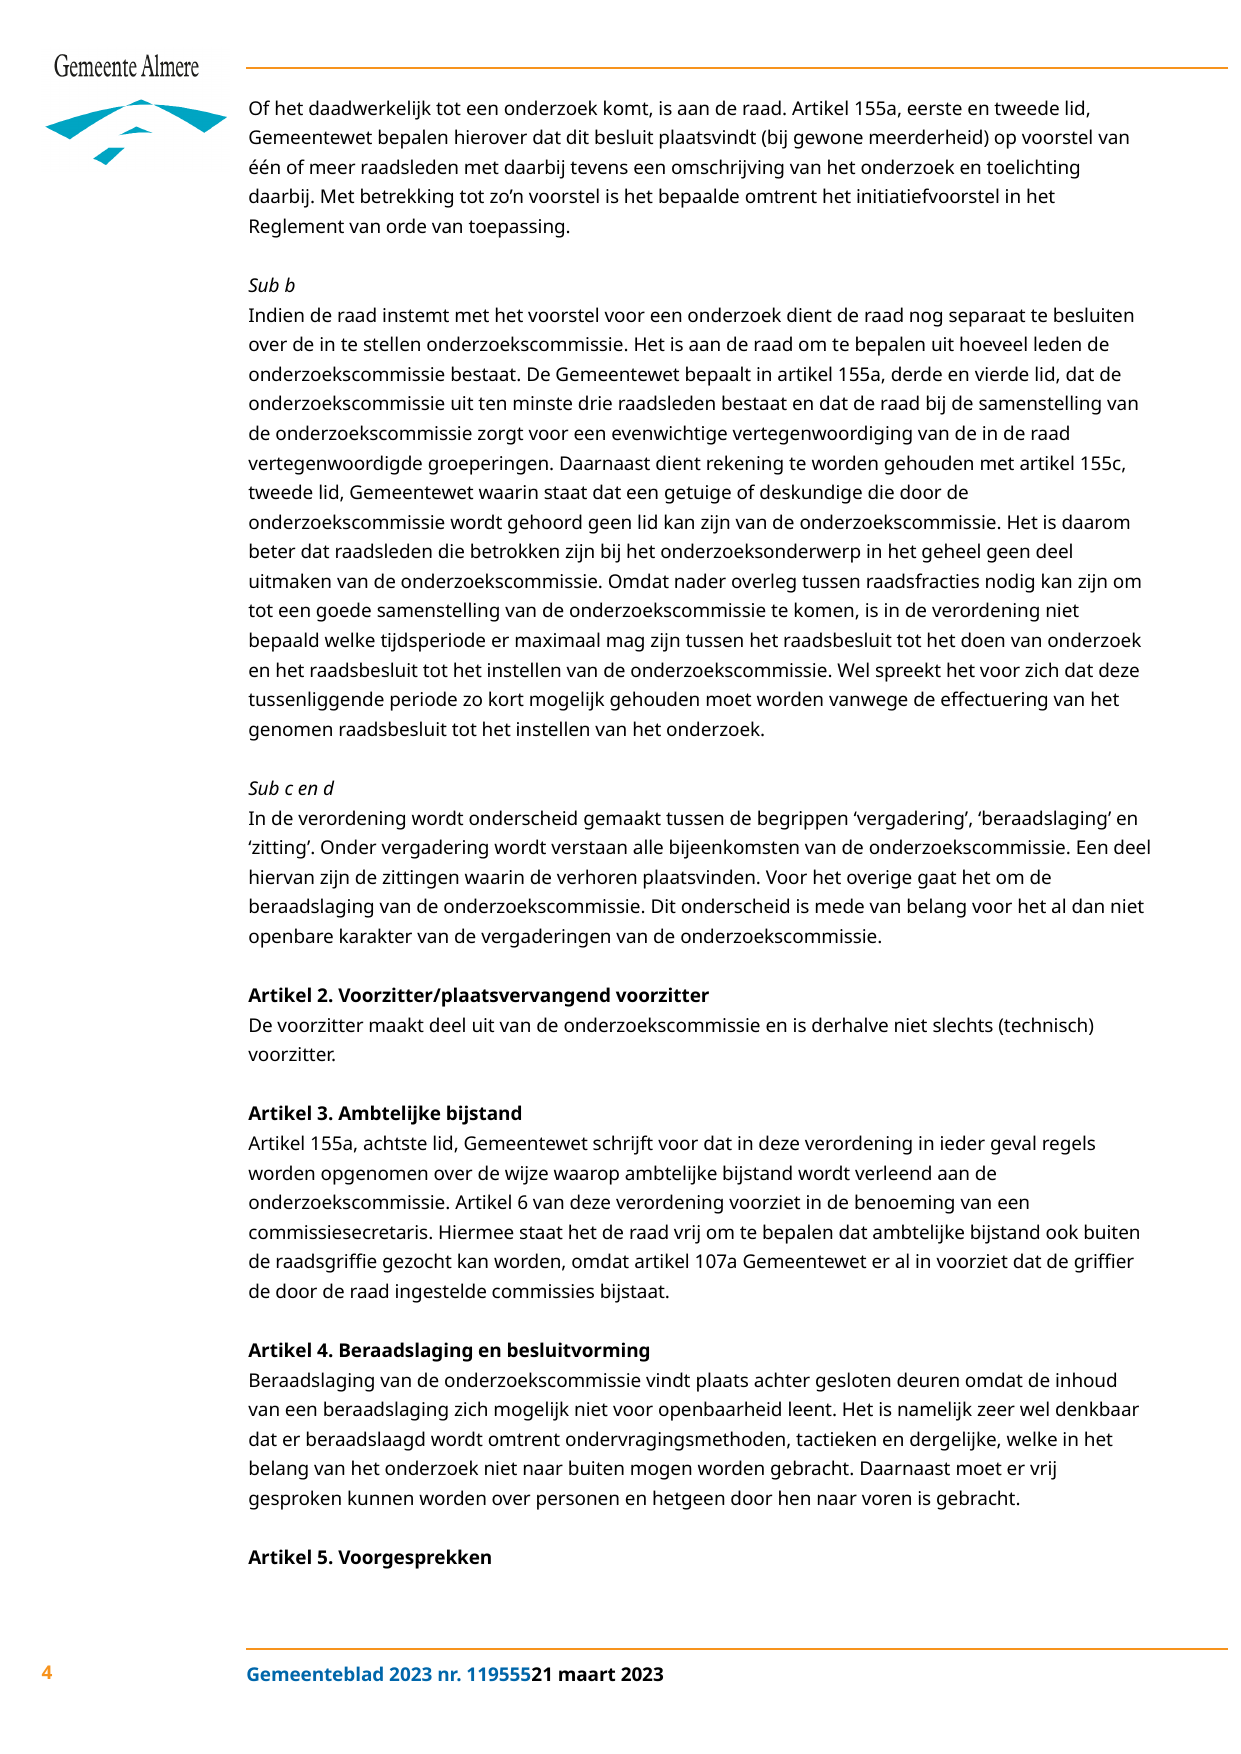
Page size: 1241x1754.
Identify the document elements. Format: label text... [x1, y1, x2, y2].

text Beraadslaging van de onderzoekscommissie vindt plaats achter gesloten deuren omdat de inhoud van een beraadslaging zich mogelijk niet voor openbaarheid leent. Het is namelijk zeer wel denkbaar dat er beraadslaagd wordt omtrent ondervragingsmethoden, tactieken en dergelijke, welke in het belang van het onderzoek niet naar buiten mogen worden gebracht. Daarnaast moet er vrij gesproken kunnen worden over personen en hetgeen door hen naar voren is gebracht. [248, 1367, 1152, 1511]
text Artikel 155a, achtste lid, Gemeentewet schrijft voor dat in deze verordening in ieder geval regels worden opgenomen over de wijze waarop ambtelijke bijstand wordt verleend aan de onderzoekscommissie. Artikel 6 van deze verordening voorziet in de benoeming van een commissiesecretaris. Hiermee staat het de raad vrij om te bepalen dat ambtelijke bijstand ook buiten de raadsgriffie gezocht kan worden, omdat artikel 107a Gemeentewet er al in voorziet dat de griffier de door de raad ingestelde commissies bijstaat. [248, 1130, 1152, 1304]
text Indien de raad instemt met het voorstel voor een onderzoek dient de raad nog separaat te besluiten over de in te stellen onderzoekscommissie. Het is aan de raad om te bepalen uit hoeveel leden de onderzoekscommissie bestaat. De Gemeentewet bepaalt in artikel 155a, derde en vierde lid, dat de onderzoekscommissie uit ten minste drie raadsleden bestaat en dat de raad bij de samenstelling van de onderzoekscommissie zorgt voor een evenwichtige vertegenwoordiging van de in de raad vertegenwoordigde groeperingen. Daarnaast dient rekening te worden gehouden met artikel 155c, tweede lid, Gemeentewet waarin staat dat een getuige of deskundige die door de onderzoekscommissie wordt gehoord geen lid kan zijn van de onderzoekscommissie. Het is daarom beter dat raadsleden die betrokken zijn bij het onderzoeksonderwerp in het geheel geen deel uitmaken van de onderzoekscommissie. Omdat nader overleg tussen raadsfracties nodig kan zijn om tot een goede samenstelling van de onderzoekscommissie te komen, is in de verordening niet bepaald welke tijdsperiode er maximaal mag zijn tussen het raadsbesluit tot het doen van onderzoek en het raadsbesluit tot het instellen van de onderzoekscommissie. Wel spreekt het voor zich dat deze tussenliggende periode zo kort mogelijk gehouden moet worden vanwege de effectuering van het genomen raadsbesluit tot het instellen van het onderzoek. [248, 302, 1152, 742]
text Artikel 3. Ambtelijke bijstand [248, 1101, 1152, 1126]
text Sub c en d [248, 775, 1152, 801]
text Artikel 2. Voorzitter/plaatsvervangend voorzitter [248, 982, 1152, 1008]
text In de verordening wordt onderscheid gemaakt tussen de begrippen ‘vergadering’, ‘beraadslaging’ en ‘zitting’. Onder vergadering wordt verstaan alle bijeenkomsten van de onderzoekscommissie. Een deel hiervan zijn de zittingen waarin de verhoren plaatsvinden. Voor het overige gaat het om de beraadslaging van de onderzoekscommissie. Dit onderscheid is mede van belang voor het al dan niet openbare karakter van de vergaderingen van de onderzoekscommissie. [248, 805, 1152, 949]
text Artikel 5. Voorgesprekken [248, 1544, 1152, 1570]
text De voorzitter maakt deel uit van de onderzoekscommissie en is derhalve niet slechts (technisch) voorzitter. [248, 1012, 1152, 1067]
picture [41, 47, 231, 172]
text Sub b [248, 272, 1152, 298]
text Artikel 4. Beraadslaging en besluitvorming [248, 1337, 1152, 1363]
text Of het daadwerkelijk tot een onderzoek komt, is aan de raad. Artikel 155a, eerste en tweede lid, Gemeentewet bepalen hierover dat dit besluit plaatsvindt (bij gewone meerderheid) op voorstel van één of meer raadsleden met daarbij tevens een omschrijving van het onderzoek en toelichting daarbij. Met betrekking tot zo’n voorstel is het bepaalde omtrent het initiatiefvoorstel in het Reglement van orde van toepassing. [248, 95, 1152, 239]
